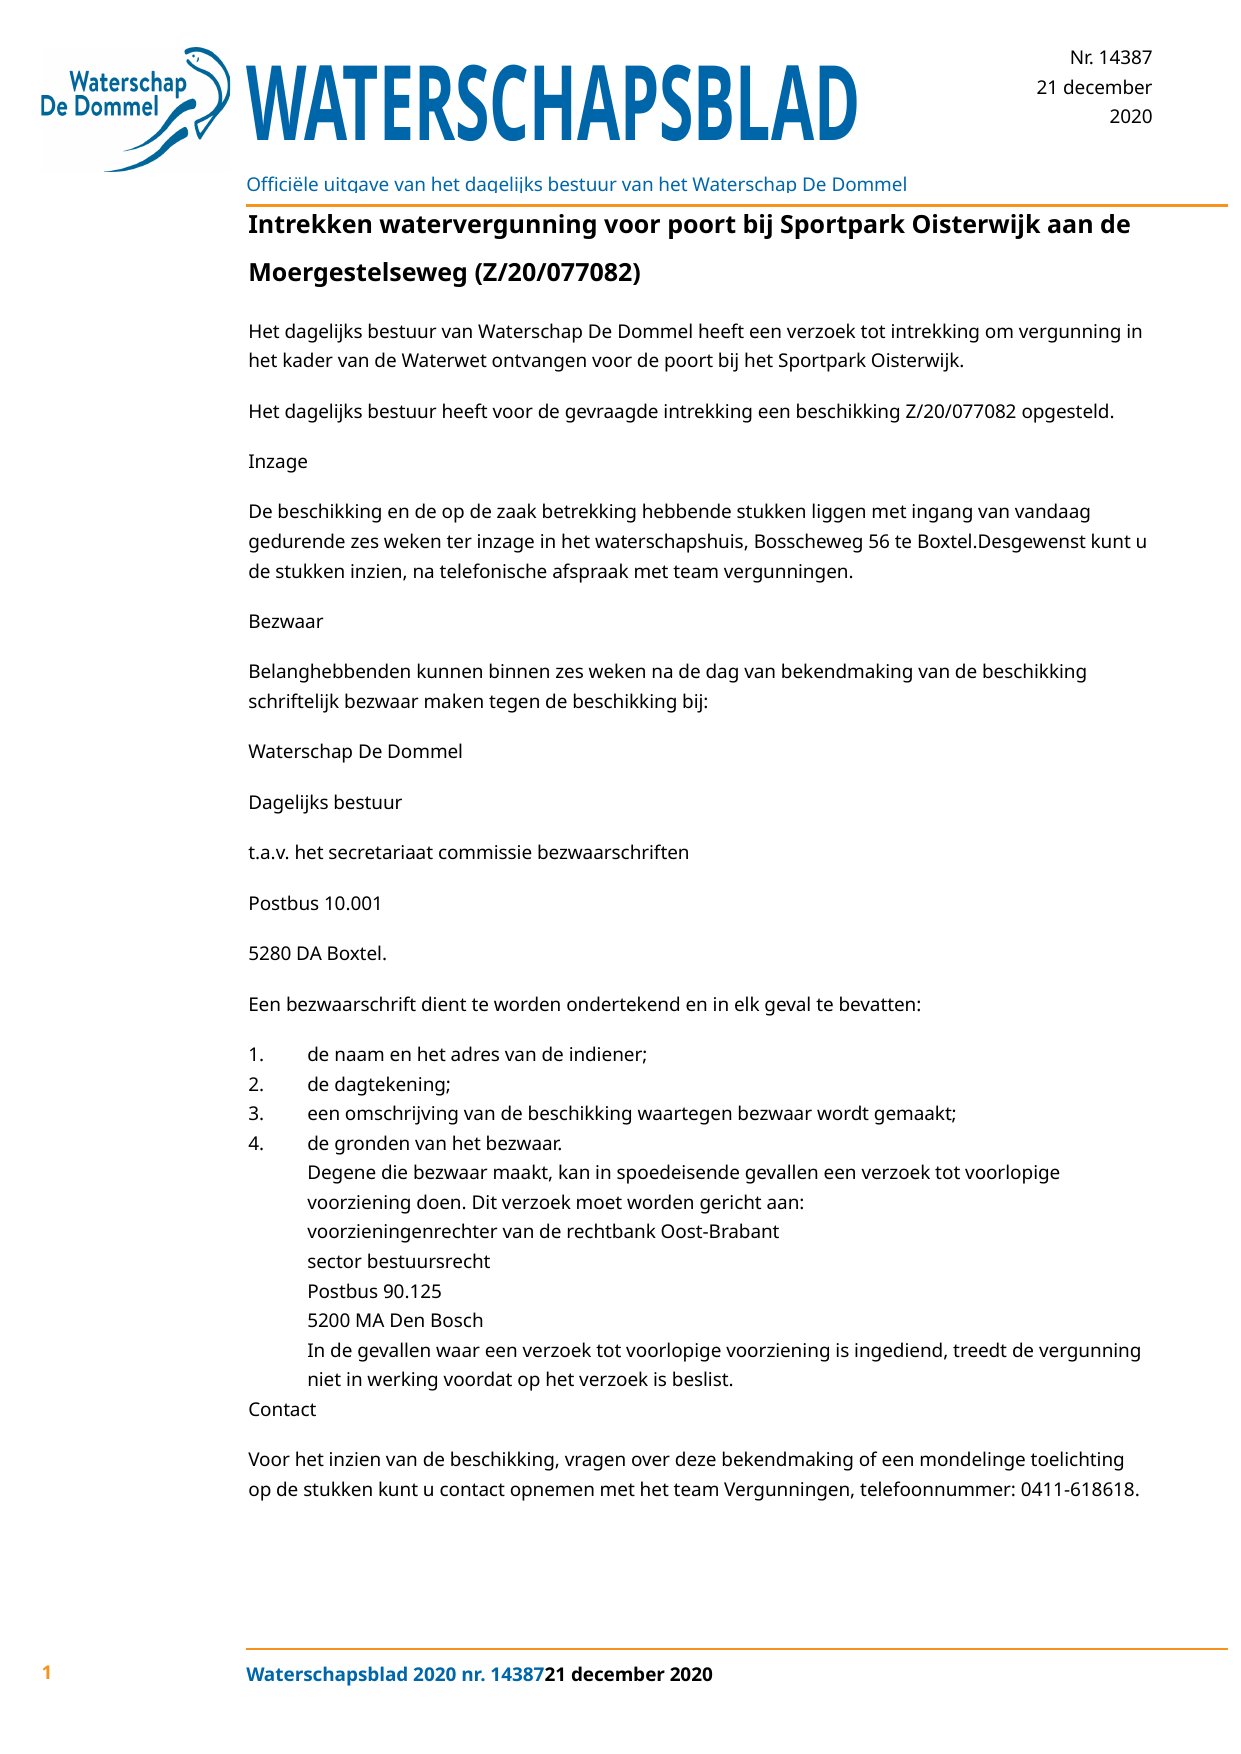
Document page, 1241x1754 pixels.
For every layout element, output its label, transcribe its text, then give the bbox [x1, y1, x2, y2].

text Postbus 10.001 [248, 890, 1152, 916]
list 5200 MA Den Bosch [248, 1307, 1152, 1333]
text 5280 DA Boxtel. [248, 940, 1152, 966]
text Voor het inzien van de beschikking, vragen over deze bekendmaking of een mondelinge toelichting op de stukken kunt u contact opnemen met het team Vergunningen, telefoonnummer: 0411-618618. [248, 1447, 1152, 1502]
text Het dagelijks bestuur heeft voor de gevraagde intrekking een beschikking Z/20/077082 opgesteld. [248, 398, 1152, 424]
list Degene die bezwaar maakt, kan in spoedeisende gevallen een verzoek tot voorlopige voorziening doen. Dit verzoek moet worden gericht aan: [248, 1159, 1152, 1215]
text Bezwaar [248, 608, 1152, 634]
text t.a.v. het secretariaat commissie bezwaarschriften [248, 839, 1152, 865]
list de naam en het adres van de indiener; [248, 1041, 1152, 1067]
list In de gevallen waar een verzoek tot voorlopige voorziening is ingediend, treedt de vergunning niet in werking voordat op het verzoek is beslist. [248, 1337, 1152, 1392]
list voorzieningenrechter van de rechtbank Oost-Brabant [248, 1219, 1152, 1244]
text Belanghebbenden kunnen binnen zes weken na de dag van bekendmaking van de beschikking schriftelijk bezwaar maken tegen de beschikking bij: [248, 659, 1152, 714]
list een omschrijving van de beschikking waartegen bezwaar wordt gemaakt; [248, 1100, 1152, 1126]
text De beschikking en de op de zaak betrekking hebbende stukken liggen met ingang van vandaag gedurende zes weken ter inzage in het waterschapshuis, Bosscheweg 56 te Boxtel.Desgewenst kunt u de stukken inzien, na telefonische afspraak met team vergunningen. [248, 499, 1152, 584]
list de dagtekening; [248, 1071, 1152, 1097]
picture [198, 118, 210, 131]
picture [45, 99, 51, 111]
text Contact [248, 1396, 1152, 1422]
list sector bestuursrecht [248, 1248, 1152, 1274]
list Postbus 90.125 [248, 1278, 1152, 1304]
list de gronden van het bezwaar. [248, 1130, 1152, 1156]
text Inzage [248, 448, 1152, 474]
text Het dagelijks bestuur van Waterschap De Dommel heeft een verzoek tot intrekking om vergunning in het kader van de Waterwet ontvangen voor de poort bij het Sportpark Oisterwijk. [248, 318, 1152, 373]
text Waterschap De Dommel [248, 739, 1152, 764]
picture [41, 47, 231, 172]
text Dagelijks bestuur [248, 789, 1152, 815]
picture [204, 47, 231, 76]
text Intrekken watervergunning voor poort bij Sportpark Oisterwijk aan de Moergestelseweg (Z/20/077082) [248, 207, 1152, 288]
text Een bezwaarschrift dient te worden ondertekend en in elk geval te bevatten: [248, 991, 1152, 1017]
